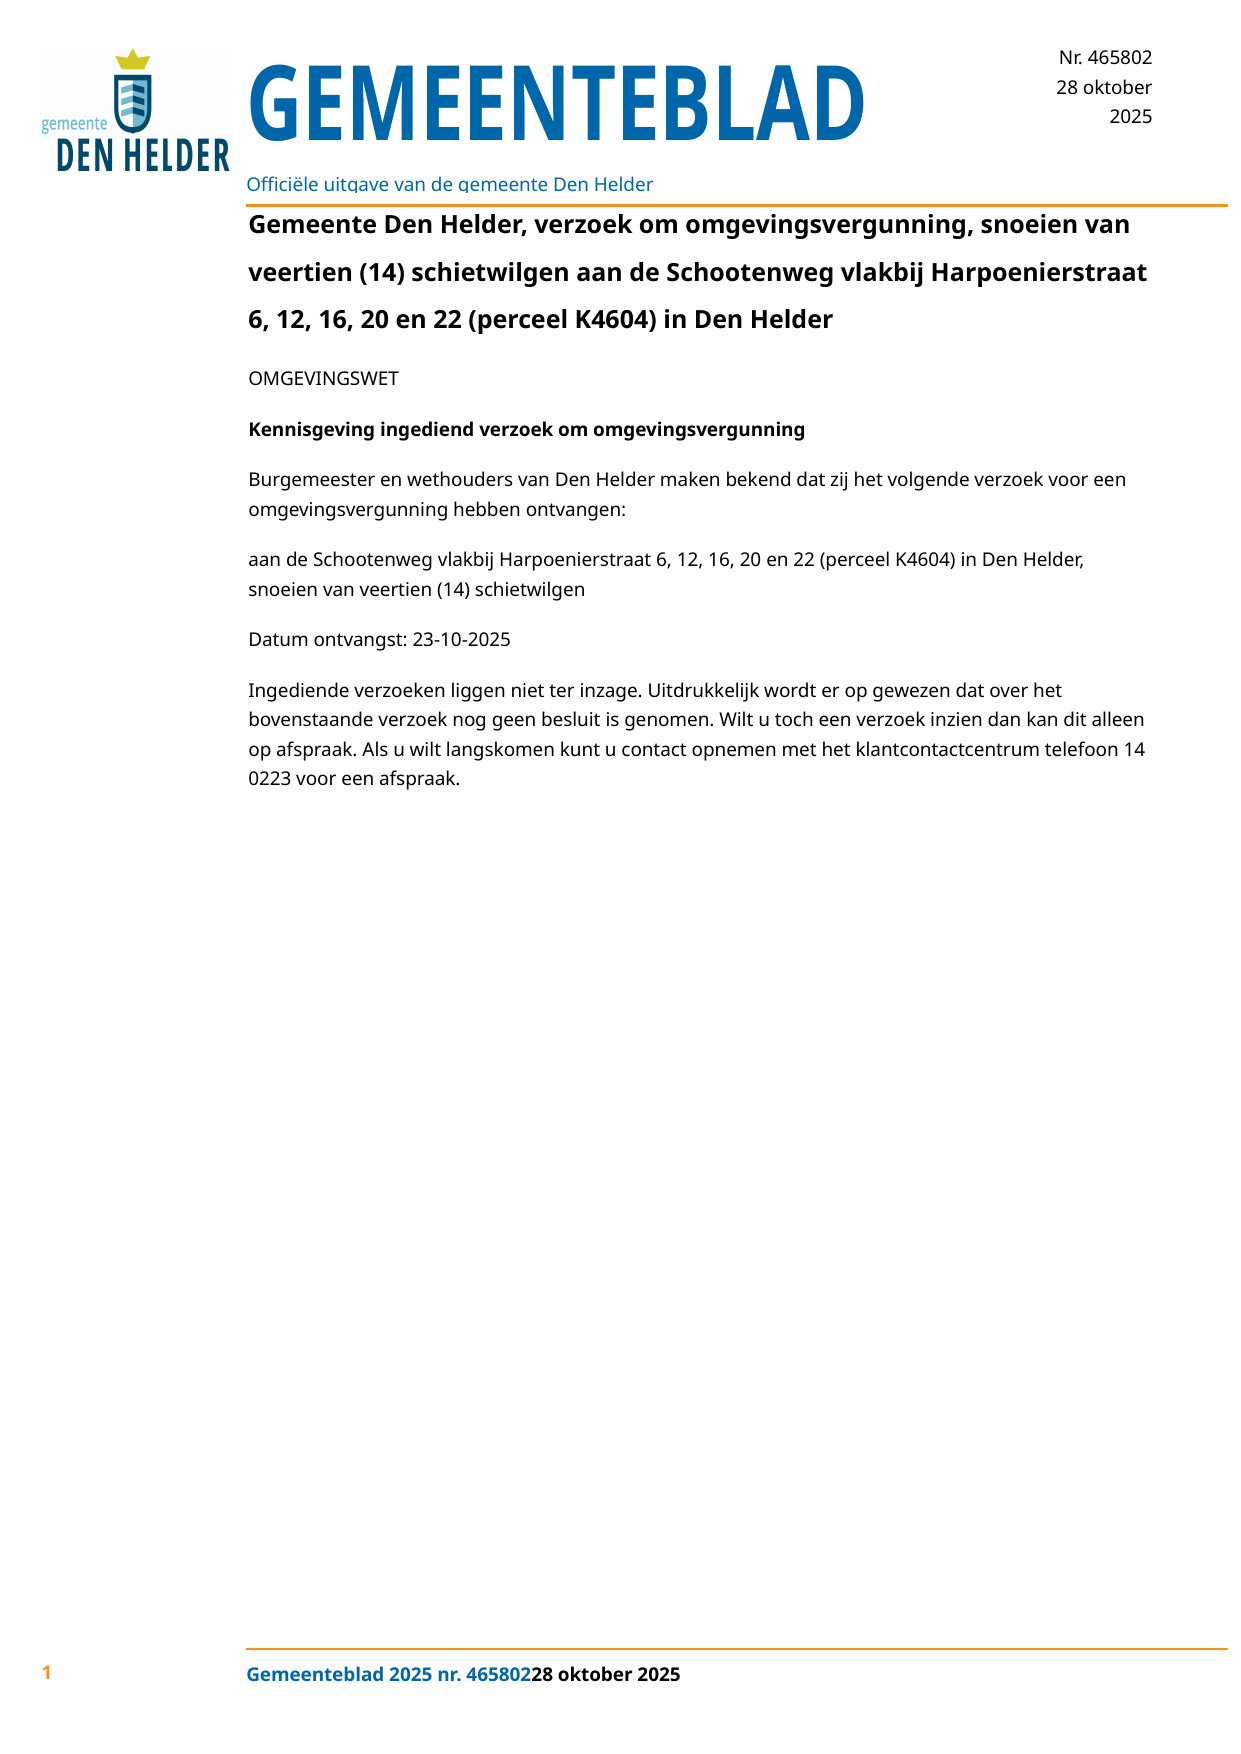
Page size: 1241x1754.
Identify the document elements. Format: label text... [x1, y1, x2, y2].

text Datum ontvangst: 23-10-2025 [248, 626, 1152, 652]
text Ingediende verzoeken liggen niet ter inzage. Uitdrukkelijk wordt er op gewezen dat over het bovenstaande verzoek nog geen besluit is genomen. Wilt u toch een verzoek inzien dan kan dit alleen op afspraak. Als u wilt langskomen kunt u contact opnemen met het klantcontactcentrum telefoon 14 0223 voor een afspraak. [248, 677, 1152, 791]
picture [100, 154, 106, 172]
picture [41, 47, 231, 172]
text Burgemeester en wethouders van Den Helder maken bekend dat zij het volgende verzoek voor een omgevingsvergunning hebben ontvangen: [248, 466, 1152, 522]
picture [63, 144, 68, 165]
text Kennisgeving ingediend verzoek om omgevingsvergunning [248, 416, 1152, 442]
text aan de Schootenweg vlakbij Harpoenierstraat 6, 12, 16, 20 en 22 (perceel K4604) in Den Helder, snoeien van veertien (14) schietwilgen [248, 546, 1152, 602]
picture [130, 157, 135, 172]
picture [220, 160, 224, 172]
text OMGEVINGSWET [248, 366, 1152, 391]
text Gemeente Den Helder, verzoek om omgevingsvergunning, snoeien van veertien (14) schietwilgen aan de Schootenweg vlakbij Harpoenierstraat 6, 12, 16, 20 en 22 (perceel K4604) in Den Helder [248, 207, 1152, 336]
picture [182, 144, 187, 165]
